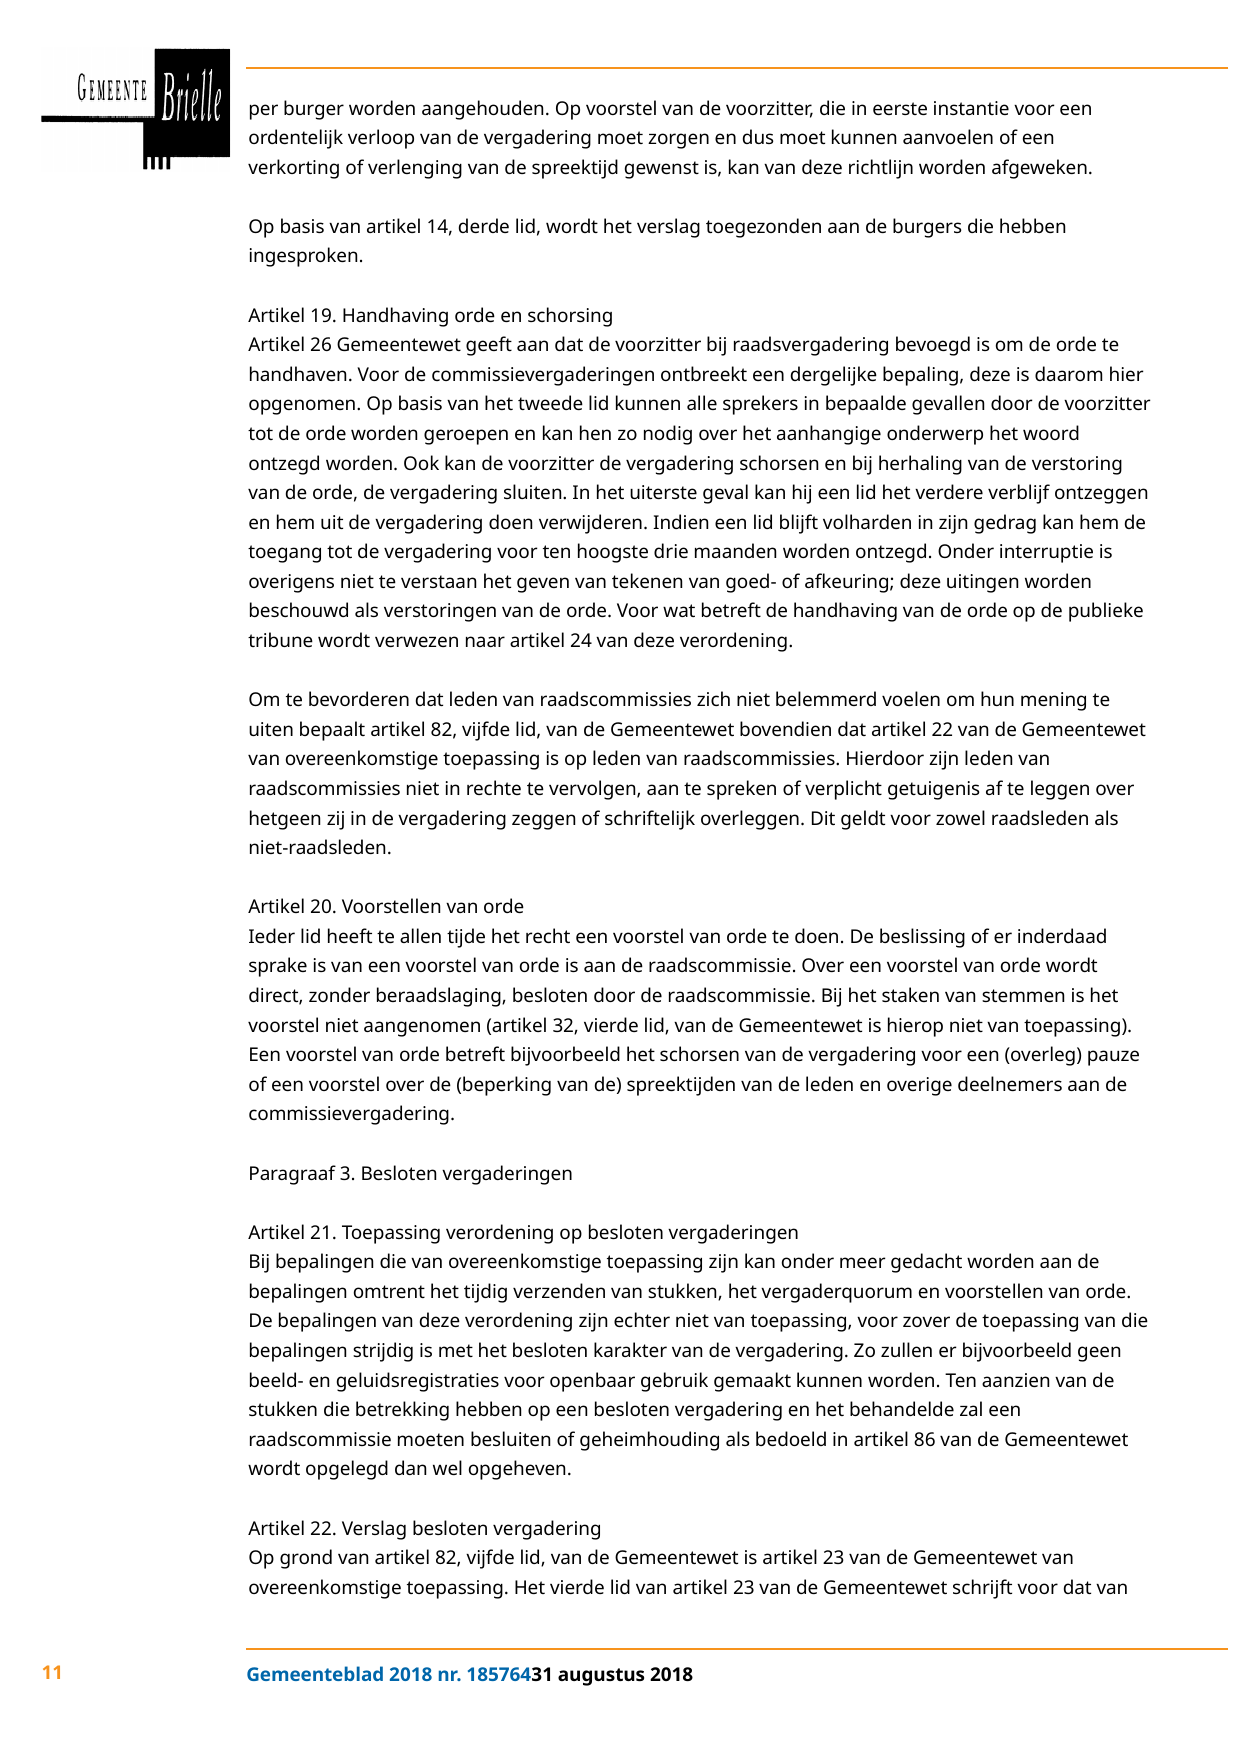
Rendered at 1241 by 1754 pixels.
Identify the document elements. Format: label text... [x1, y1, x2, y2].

text Op basis van artikel 14, derde lid, wordt het verslag toegezonden aan de burgers die hebben ingesproken. [248, 213, 1152, 268]
text Op grond van artikel 82, vijfde lid, van de Gemeentewet is artikel 23 van de Gemeentewet van overeenkomstige toepassing. Het vierde lid van artikel 23 van de Gemeentewet schrijft voor dat van [248, 1544, 1152, 1600]
text Artikel 20. Voorstellen van orde [248, 893, 1152, 919]
text Artikel 22. Verslag besloten vergadering [248, 1515, 1152, 1541]
text Artikel 26 Gemeentewet geeft aan dat de voorzitter bij raadsvergadering bevoegd is om de orde te handhaven. Voor de commissievergaderingen ontbreekt een dergelijke bepaling, deze is daarom hier opgenomen. Op basis van het tweede lid kunnen alle sprekers in bepaalde gevallen door de voorzitter tot de orde worden geroepen en kan hen zo nodig over het aanhangige onderwerp het woord ontzegd worden. Ook kan de voorzitter de vergadering schorsen en bij herhaling van de verstoring van de orde, de vergadering sluiten. In het uiterste geval kan hij een lid het verdere verblijf ontzeggen en hem uit de vergadering doen verwijderen. Indien een lid blijft volharden in zijn gedrag kan hem de toegang tot de vergadering voor ten hoogste drie maanden worden ontzegd. Onder interruptie is overigens niet te verstaan het geven van tekenen van goed- of afkeuring; deze uitingen worden beschouwd als verstoringen van de orde. Voor wat betreft de handhaving van de orde op de publieke tribune wordt verwezen naar artikel 24 van deze verordening. [248, 331, 1152, 653]
text Ieder lid heeft te allen tijde het recht een voorstel van orde te doen. De beslissing of er inderdaad sprake is van een voorstel van orde is aan de raadscommissie. Over een voorstel van orde wordt direct, zonder beraadslaging, besloten door de raadscommissie. Bij het staken van stemmen is het voorstel niet aangenomen (artikel 32, vierde lid, van de Gemeentewet is hierop niet van toepassing). Een voorstel van orde betreft bijvoorbeeld het schorsen van de vergadering voor een (overleg) pauze of een voorstel over de (beperking van de) spreektijden van de leden en overige deelnemers aan de commissievergadering. [248, 923, 1152, 1126]
text Paragraaf 3. Besloten vergaderingen [248, 1160, 1152, 1186]
picture [41, 47, 231, 172]
text per burger worden aangehouden. Op voorstel van de voorzitter, die in eerste instantie voor een ordentelijk verloop van de vergadering moet zorgen en dus moet kunnen aanvoelen of een verkorting of verlenging van de spreektijd gewenst is, kan van deze richtlijn worden afgeweken. [248, 95, 1152, 180]
text Om te bevorderen dat leden van raadscommissies zich niet belemmerd voelen om hun mening te uiten bepaalt artikel 82, vijfde lid, van de Gemeentewet bovendien dat artikel 22 van de Gemeentewet van overeenkomstige toepassing is op leden van raadscommissies. Hierdoor zijn leden van raadscommissies niet in rechte te vervolgen, aan te spreken of verplicht getuigenis af te leggen over hetgeen zij in de vergadering zeggen of schriftelijk overleggen. Dit geldt voor zowel raadsleden als niet-raadsleden. [248, 686, 1152, 860]
text Artikel 21. Toepassing verordening op besloten vergaderingen [248, 1219, 1152, 1245]
text Artikel 19. Handhaving orde en schorsing [248, 302, 1152, 328]
text Bij bepalingen die van overeenkomstige toepassing zijn kan onder meer gedacht worden aan de bepalingen omtrent het tijdig verzenden van stukken, het vergaderquorum en voorstellen van orde. De bepalingen van deze verordening zijn echter niet van toepassing, voor zover de toepassing van die bepalingen strijdig is met het besloten karakter van de vergadering. Zo zullen er bijvoorbeeld geen beeld- en geluidsregistraties voor openbaar gebruik gemaakt kunnen worden. Ten aanzien van de stukken die betrekking hebben op een besloten vergadering en het behandelde zal een raadscommissie moeten besluiten of geheimhouding als bedoeld in artikel 86 van de Gemeentewet wordt opgelegd dan wel opgeheven. [248, 1248, 1152, 1481]
